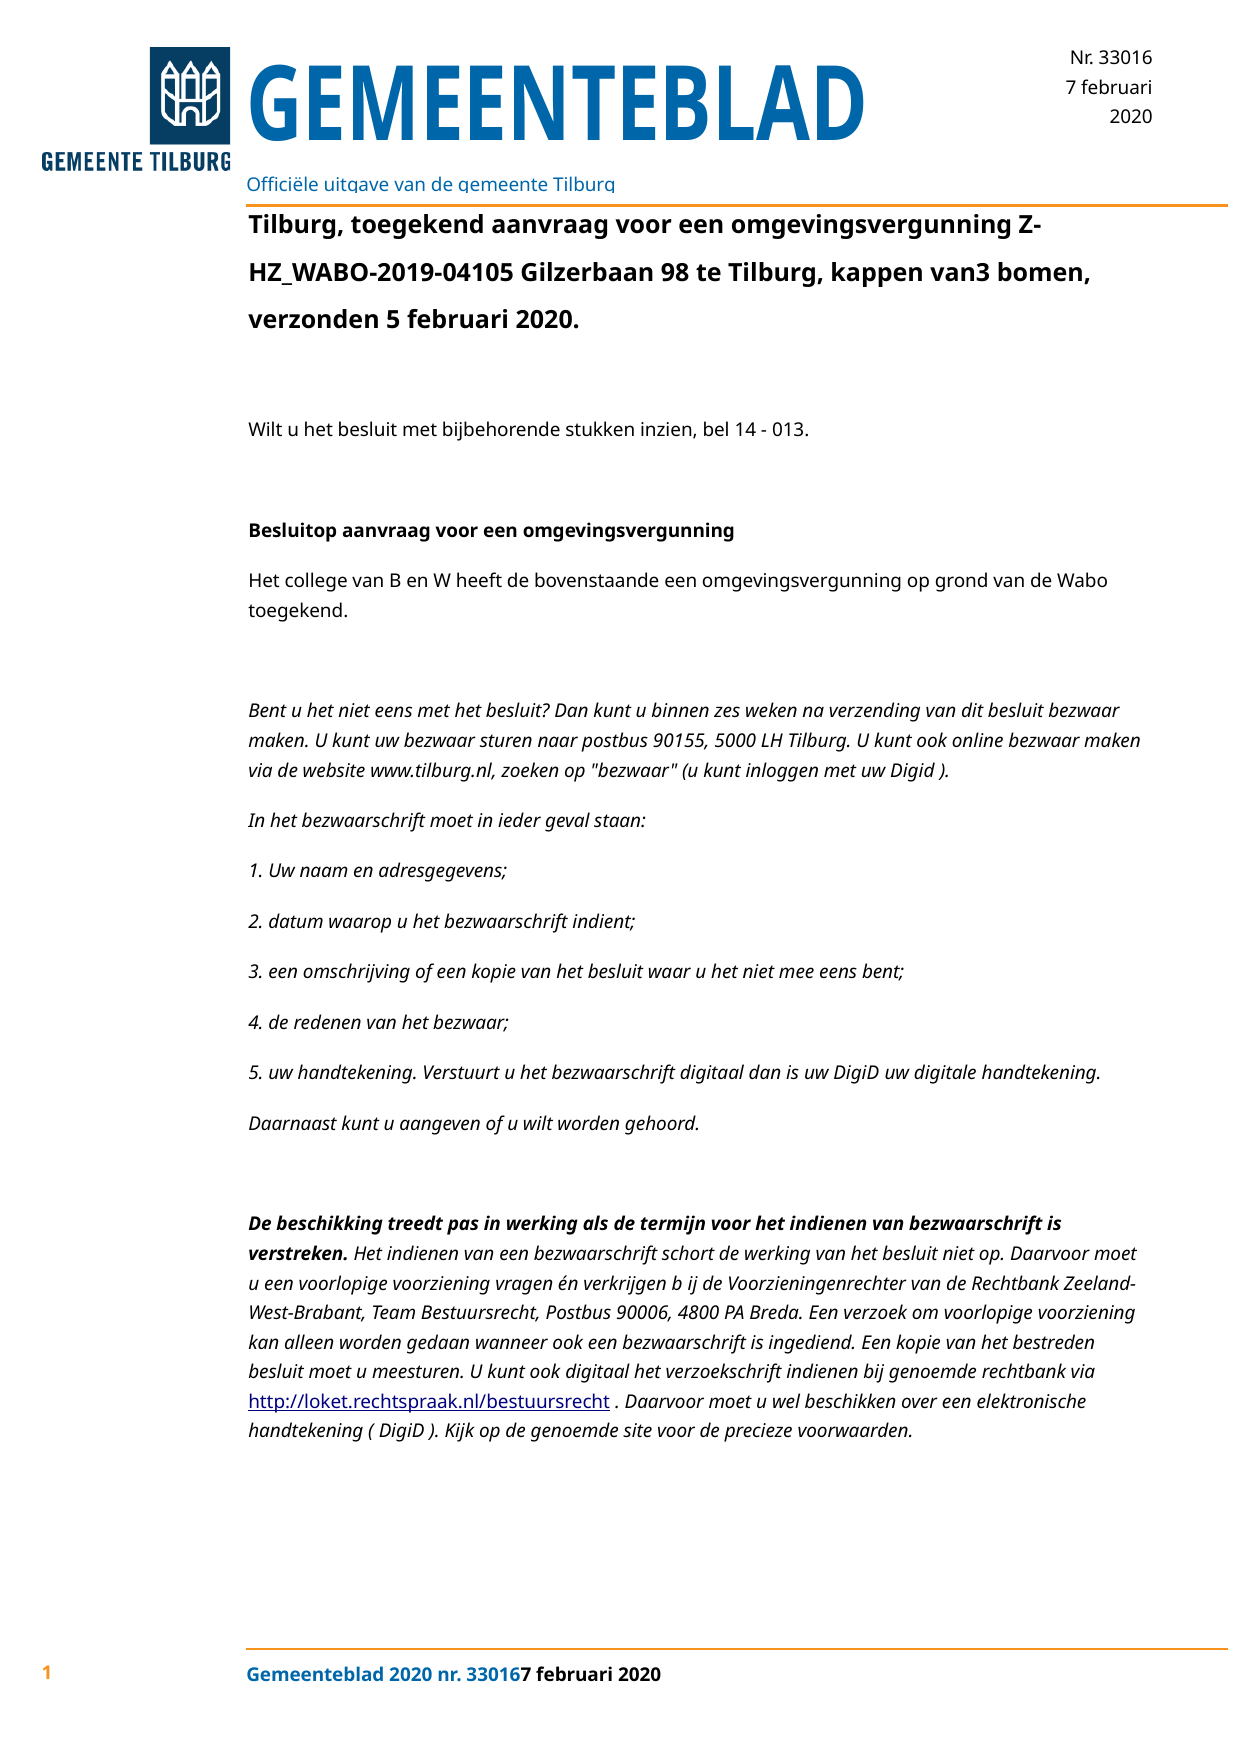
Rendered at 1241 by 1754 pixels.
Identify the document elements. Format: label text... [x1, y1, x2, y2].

text Het college van B en W heeft de bovenstaande een omgevingsvergunning op grond van de Wabo toegekend. [248, 567, 1152, 622]
text De beschikking treedt pas in werking als de termijn voor het indienen van bezwaarschrift is verstreken. Het indienen van een bezwaarschrift schort de werking van het besluit niet op. Daarvoor moet u een voorlopige voorziening vragen én verkrijgen b ij de Voorzieningenrechter van de Rechtbank Zeeland-West-Brabant, Team Bestuursrecht, Postbus 90006, 4800 PA Breda. Een verzoek om voorlopige voorziening kan alleen worden gedaan wanneer ook een bezwaarschrift is ingediend. Een kopie van het bestreden besluit moet u meesturen. U kunt ook digitaal het verzoekschrift indienen bij genoemde rechtbank via http://loket.rechtspraak.nl/bestuursrecht . Daarvoor moet u wel beschikken over een elektronische handtekening ( DigiD ). Kijk op de genoemde site voor de precieze voorwaarden. [248, 1211, 1152, 1443]
text Bent u het niet eens met het besluit? Dan kunt u binnen zes weken na verzending van dit besluit bezwaar maken. U kunt uw bezwaar sturen naar postbus 90155, 5000 LH Tilburg. U kunt ook online bezwaar maken via de website www.tilburg.nl, zoeken op "bezwaar" (u kunt inloggen met uw Digid ). [248, 698, 1152, 782]
text 2. datum waarop u het bezwaarschrift indient; [248, 908, 1152, 934]
text Besluitop aanvraag voor een omgevingsvergunning [248, 517, 1152, 542]
text 3. een omschrijving of een kopie van het besluit waar u het niet mee eens bent; [248, 958, 1152, 984]
text 4. de redenen van het bezwaar; [248, 1009, 1152, 1034]
text In het bezwaarschrift moet in ieder geval staan: [248, 807, 1152, 833]
text Tilburg, toegekend aanvraag voor een omgevingsvergunning Z-HZ_WABO-2019-04105 Gilzerbaan 98 te Tilburg, kappen van3 bomen, verzonden 5 februari 2020. [248, 207, 1152, 336]
text Wilt u het besluit met bijbehorende stukken inzien, bel 14 - 013. [248, 416, 1152, 442]
picture [41, 47, 231, 172]
text 1. Uw naam en adresgegevens; [248, 858, 1152, 883]
text Daarnaast kunt u aangeven of u wilt worden gehoord. [248, 1110, 1152, 1135]
text 5. uw handtekening. Verstuurt u het bezwaarschrift digitaal dan is uw DigiD uw digitale handtekening. [248, 1059, 1152, 1085]
